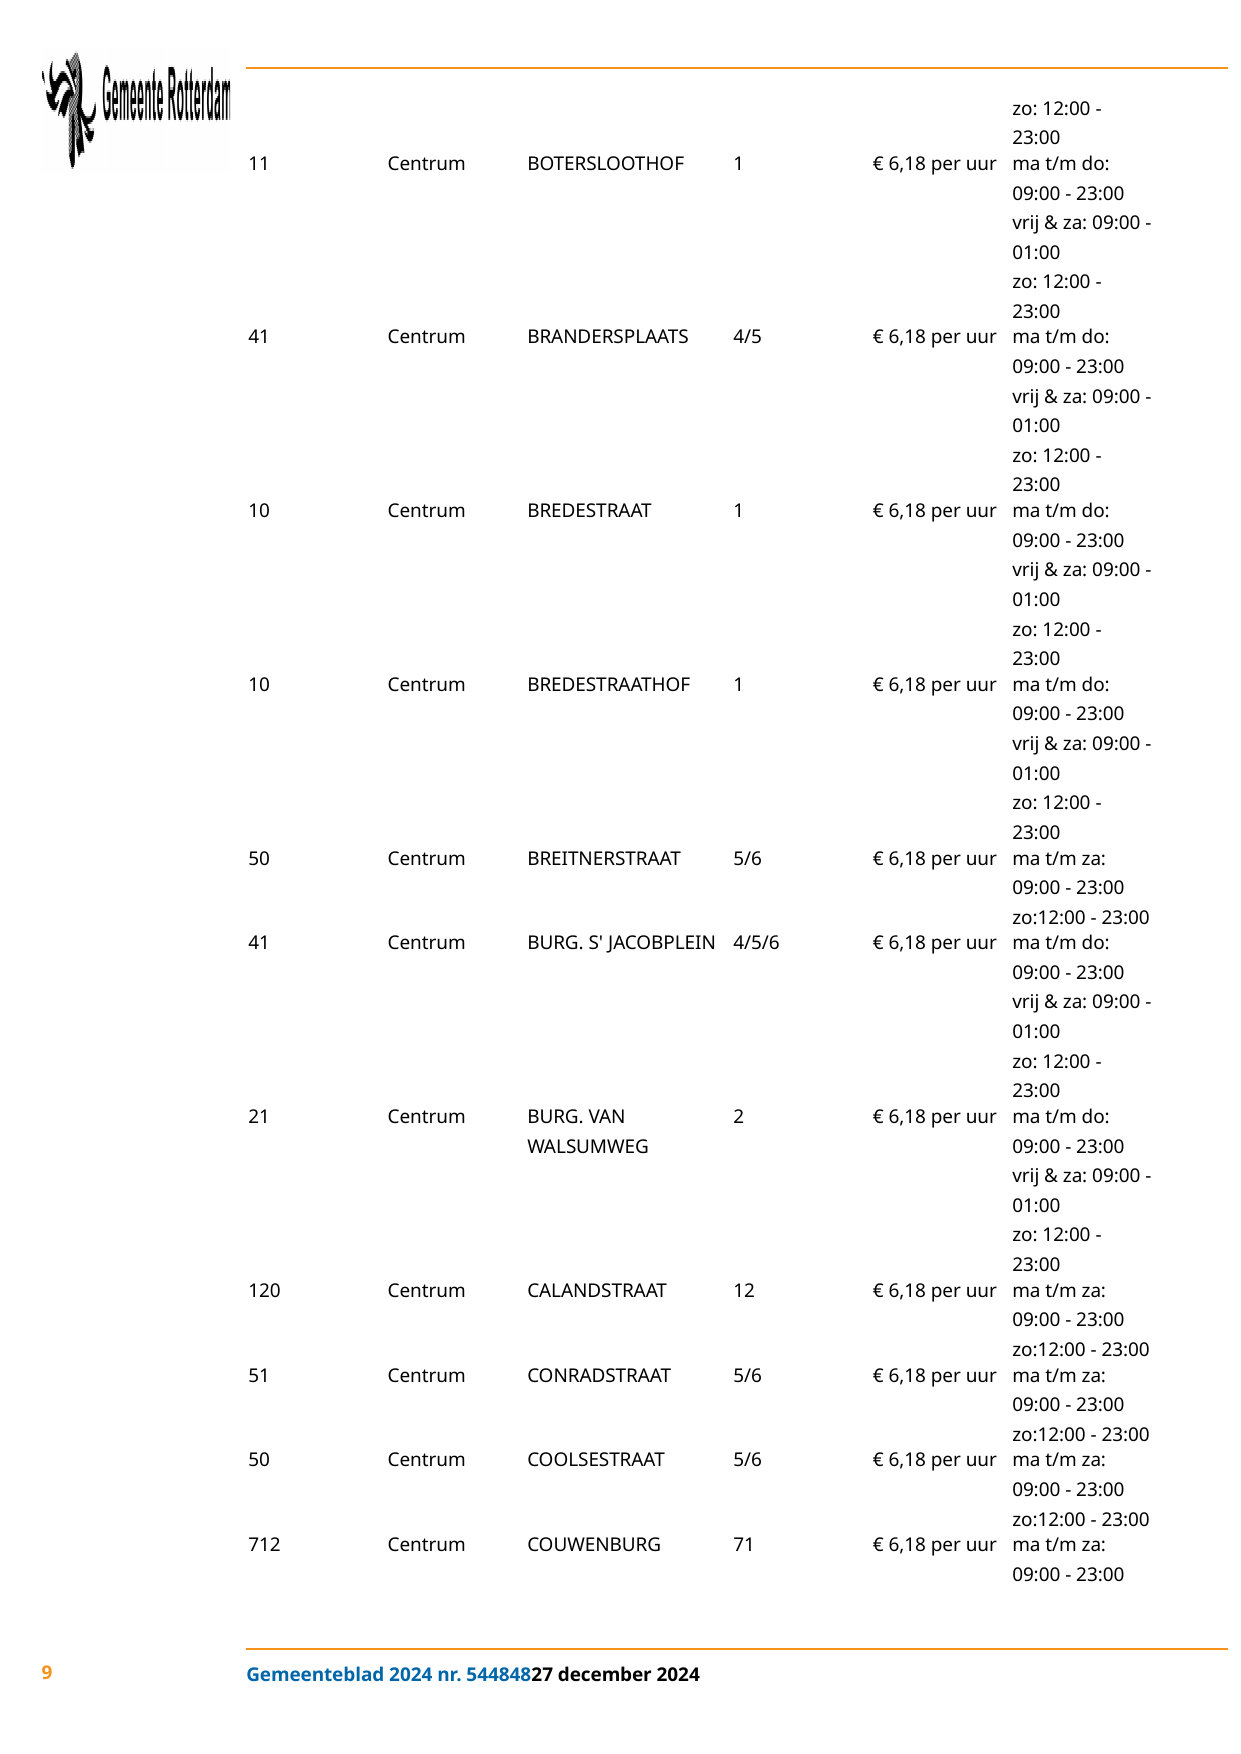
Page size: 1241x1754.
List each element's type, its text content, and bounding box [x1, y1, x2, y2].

table_cell BURG. S' JACOBPLEIN [527, 930, 733, 1103]
table_cell Centrum [388, 845, 527, 929]
table_cell Centrum [388, 150, 527, 324]
table_cell € 6,18 per uur [873, 1447, 1012, 1532]
table_cell € 6,18 per uur [873, 1277, 1012, 1362]
table_cell 51 [248, 1362, 387, 1447]
table_cell € 6,18 per uur [873, 1362, 1012, 1447]
table_cell 2 [733, 1103, 873, 1277]
table_cell zo: 12:00 - 23:00 [1012, 95, 1152, 150]
table_cell Centrum [388, 1103, 527, 1277]
table_cell € 6,18 per uur [873, 1532, 1012, 1587]
table_cell COOLSESTRAAT [527, 1447, 733, 1532]
table_cell Centrum [388, 930, 527, 1103]
table_cell BURG. VAN WALSUMWEG [527, 1103, 733, 1277]
table_cell € 6,18 per uur [873, 150, 1012, 324]
table_cell ma t/m do: 09:00 - 23:00 vrij & za: 09:00 - 01:00 zo: 12:00 - 23:00 [1012, 324, 1152, 497]
table_cell Centrum [388, 1362, 527, 1447]
table_cell BRANDERSPLAATS [527, 324, 733, 497]
table_cell BREDESTRAAT [527, 498, 733, 671]
table_cell 50 [248, 845, 387, 929]
table_cell ma t/m za: 09:00 - 23:00 zo:12:00 - 23:00 [1012, 1277, 1152, 1362]
table_cell 712 [248, 1532, 387, 1587]
table_cell € 6,18 per uur [873, 498, 1012, 671]
table_cell BOTERSLOOTHOF [527, 150, 733, 324]
table_cell ma t/m do: 09:00 - 23:00 vrij & za: 09:00 - 01:00 zo: 12:00 - 23:00 [1012, 930, 1152, 1103]
table_cell 41 [248, 930, 387, 1103]
table_cell [388, 95, 527, 150]
table_cell ma t/m do: 09:00 - 23:00 vrij & za: 09:00 - 01:00 zo: 12:00 - 23:00 [1012, 150, 1152, 324]
table_cell Centrum [388, 1447, 527, 1532]
picture [41, 47, 231, 172]
table_cell 10 [248, 498, 387, 671]
table_cell 4/5/6 [733, 930, 873, 1103]
table_cell 4/5 [733, 324, 873, 497]
table_cell 10 [248, 671, 387, 845]
table_cell ma t/m do: 09:00 - 23:00 vrij & za: 09:00 - 01:00 zo: 12:00 - 23:00 [1012, 1103, 1152, 1277]
table_cell ma t/m za: 09:00 - 23:00 zo:12:00 - 23:00 [1012, 1362, 1152, 1447]
table_cell Centrum [388, 498, 527, 671]
table_cell Centrum [388, 324, 527, 497]
table_cell 12 [733, 1277, 873, 1362]
table_cell ma t/m do: 09:00 - 23:00 vrij & za: 09:00 - 01:00 zo: 12:00 - 23:00 [1012, 498, 1152, 671]
table_cell 41 [248, 324, 387, 497]
table_cell 21 [248, 1103, 387, 1277]
table_cell € 6,18 per uur [873, 845, 1012, 929]
table_cell [527, 95, 733, 150]
table_cell 5/6 [733, 845, 873, 929]
table_cell 50 [248, 1447, 387, 1532]
table_cell 1 [733, 498, 873, 671]
table_cell 11 [248, 150, 387, 324]
table_cell 71 [733, 1532, 873, 1587]
table_cell BREDESTRAATHOF [527, 671, 733, 845]
table_cell 5/6 [733, 1447, 873, 1532]
table_cell 1 [733, 150, 873, 324]
table_cell 1 [733, 671, 873, 845]
table_cell Centrum [388, 1532, 527, 1587]
table_cell CONRADSTRAAT [527, 1362, 733, 1447]
table_cell ma t/m za: 09:00 - 23:00 zo:12:00 - 23:00 [1012, 1447, 1152, 1532]
table_cell Centrum [388, 1277, 527, 1362]
table_cell € 6,18 per uur [873, 324, 1012, 497]
table_cell ma t/m za: 09:00 - 23:00 zo:12:00 - 23:00 [1012, 845, 1152, 929]
table_cell [248, 95, 387, 150]
table_cell ma t/m do: 09:00 - 23:00 vrij & za: 09:00 - 01:00 zo: 12:00 - 23:00 [1012, 671, 1152, 845]
table_cell CALANDSTRAAT [527, 1277, 733, 1362]
table_cell [733, 95, 873, 150]
table_cell € 6,18 per uur [873, 930, 1012, 1103]
table_cell COUWENBURG [527, 1532, 733, 1587]
table_cell € 6,18 per uur [873, 1103, 1012, 1277]
table_cell € 6,18 per uur [873, 671, 1012, 845]
table_cell ma t/m za: 09:00 - 23:00 [1012, 1532, 1152, 1587]
table_cell BREITNERSTRAAT [527, 845, 733, 929]
table_cell 120 [248, 1277, 387, 1362]
table_cell [873, 95, 1012, 150]
table_cell Centrum [388, 671, 527, 845]
table_cell 5/6 [733, 1362, 873, 1447]
